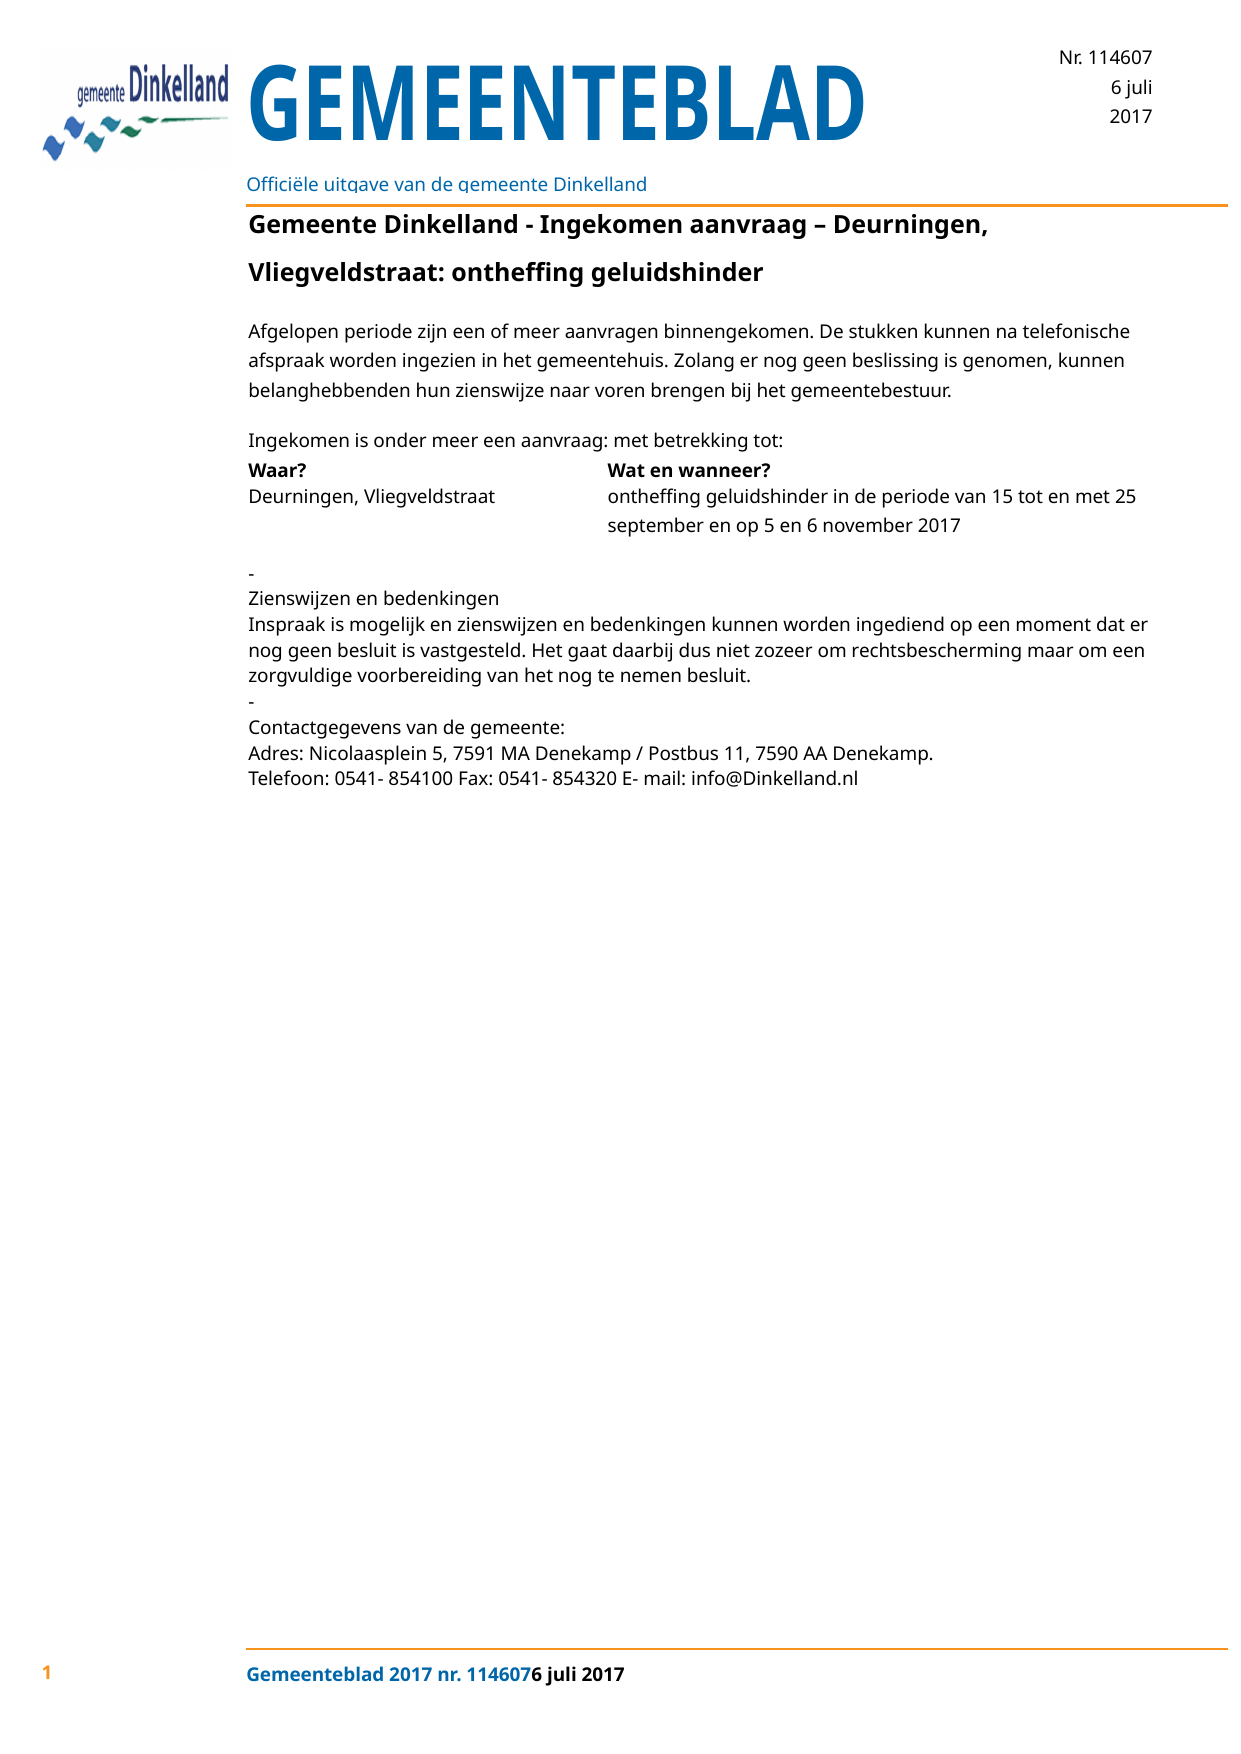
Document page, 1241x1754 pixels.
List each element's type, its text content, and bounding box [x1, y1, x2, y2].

picture [41, 47, 231, 172]
text Ingekomen is onder meer een aanvraag: met betrekking tot: [248, 427, 1152, 453]
text Zienswijzen en bedenkingen [248, 585, 1152, 611]
text Gemeente Dinkelland - Ingekomen aanvraag – Deurningen, Vliegveldstraat: ontheffing geluidshinder [248, 207, 1152, 288]
text - [248, 560, 1152, 585]
text Afgelopen periode zijn een of meer aanvragen binnengekomen. De stukken kunnen na telefonische afspraak worden ingezien in het gemeentehuis. Zolang er nog geen beslissing is genomen, kunnen belanghebbenden hun zienswijze naar voren brengen bij het gemeentebestuur. [248, 318, 1152, 403]
text Inspraak is mogelijk en zienswijzen en bedenkingen kunnen worden ingediend op een moment dat er nog geen besluit is vastgesteld. Het gaat daarbij dus niet zozeer om rechtsbescherming maar om een zorgvuldige voorbereiding van het nog te nemen besluit. [248, 611, 1152, 688]
text Adres: Nicolaasplein 5, 7591 MA Denekamp / Postbus 11, 7590 AA Denekamp. [248, 740, 1152, 766]
table_cell Deurningen, Vliegveldstraat [248, 483, 607, 538]
table_header Waar? [248, 457, 607, 483]
text - [248, 688, 1152, 714]
text Contactgegevens van de gemeente: [248, 714, 1152, 740]
table_header Wat en wanneer? [608, 457, 1152, 483]
text Telefoon: 0541- 854100 Fax: 0541- 854320 E- mail: info@Dinkelland.nl [248, 766, 1152, 791]
table_cell ontheffing geluidshinder in de periode van 15 tot en met 25 september en op 5 en 6 november 2017 [608, 483, 1152, 538]
